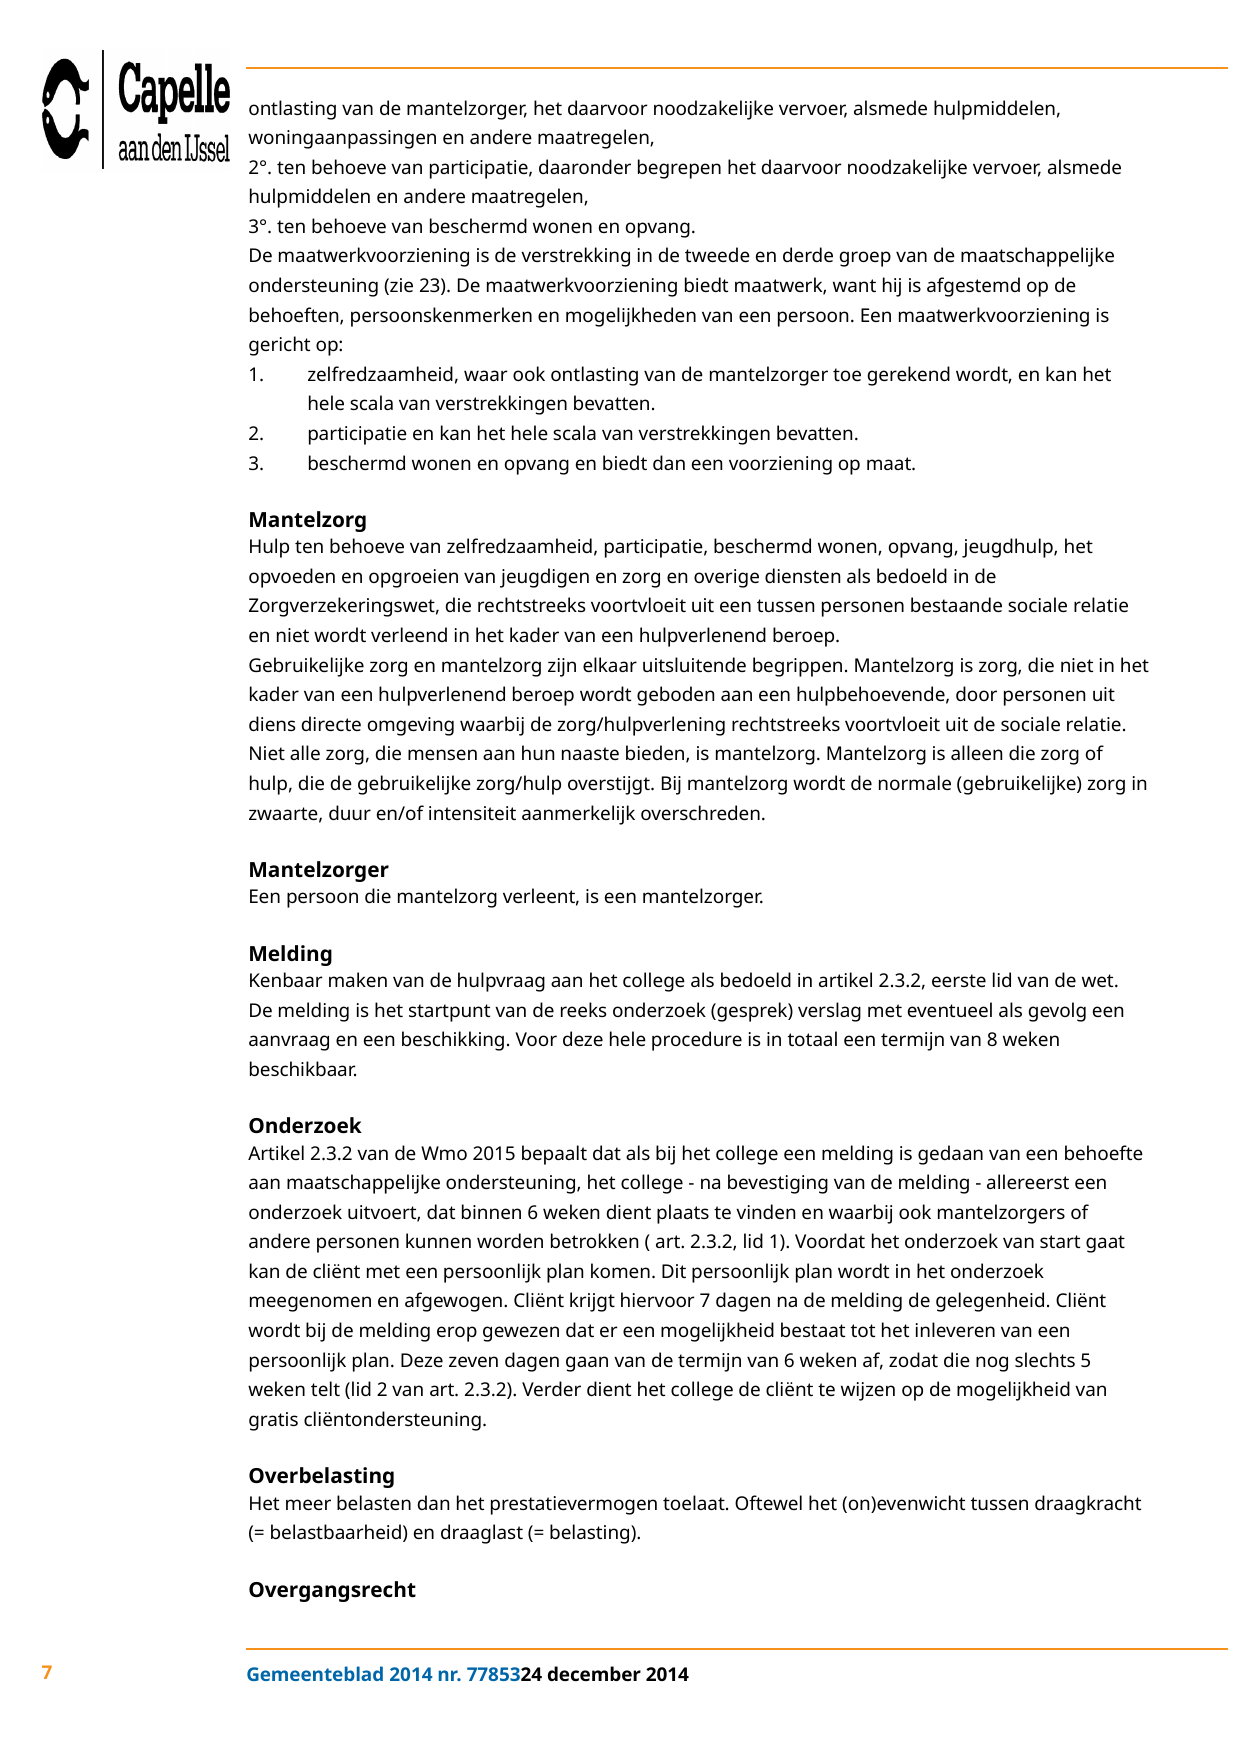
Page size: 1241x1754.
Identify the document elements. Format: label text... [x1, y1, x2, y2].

text Het meer belasten dan het prestatievermogen toelaat. Oftewel het (on)evenwicht tussen draagkracht (= belastbaarheid) en draaglast (= belasting). [248, 1490, 1152, 1545]
list beschermd wonen en opvang en biedt dan een voorziening op maat. [248, 450, 1152, 476]
text Een persoon die mantelzorg verleent, is een mantelzorger. [248, 883, 1152, 909]
text Mantelzorger [248, 855, 1152, 883]
text Melding [248, 939, 1152, 967]
picture [41, 47, 231, 172]
text De melding is het startpunt van de reeks onderzoek (gesprek) verslag met eventueel als gevolg een aanvraag en een beschikking. Voor deze hele procedure is in totaal een termijn van 8 weken beschikbaar. [248, 997, 1152, 1082]
text De maatwerkvoorziening is de verstrekking in de tweede en derde groep van de maatschappelijke ondersteuning (zie 23). De maatwerkvoorziening biedt maatwerk, want hij is afgestemd op de behoeften, persoonskenmerken en mogelijkheden van een persoon. Een maatwerkvoorziening is gericht op: [248, 243, 1152, 357]
text Overbelasting [248, 1461, 1152, 1490]
text Artikel 2.3.2 van de Wmo 2015 bepaalt dat als bij het college een melding is gedaan van een behoefte aan maatschappelijke ondersteuning, het college - na bevestiging van de melding - allereerst een onderzoek uitvoert, dat binnen 6 weken dient plaats te vinden en waarbij ook mantelzorgers of andere personen kunnen worden betrokken ( art. 2.3.2, lid 1). Voordat het onderzoek van start gaat kan de cliënt met een persoonlijk plan komen. Dit persoonlijk plan wordt in het onderzoek meegenomen en afgewogen. Cliënt krijgt hiervoor 7 dagen na de melding de gelegenheid. Cliënt wordt bij de melding erop gewezen dat er een mogelijkheid bestaat tot het inleveren van een persoonlijk plan. Deze zeven dagen gaan van de termijn van 6 weken af, zodat die nog slechts 5 weken telt (lid 2 van art. 2.3.2). Verder dient het college de cliënt te wijzen op de mogelijkheid van gratis cliëntondersteuning. [248, 1140, 1152, 1432]
text Gebruikelijke zorg en mantelzorg zijn elkaar uitsluitende begrippen. Mantelzorg is zorg, die niet in het kader van een hulpverlenend beroep wordt geboden aan een hulpbehoevende, door personen uit diens directe omgeving waarbij de zorg/hulpverlening rechtstreeks voortvloeit uit de sociale relatie. Niet alle zorg, die mensen aan hun naaste bieden, is mantelzorg. Mantelzorg is alleen die zorg of hulp, die de gebruikelijke zorg/hulp overstijgt. Bij mantelzorg wordt de normale (gebruikelijke) zorg in zwaarte, duur en/of intensiteit aanmerkelijk overschreden. [248, 652, 1152, 826]
text Hulp ten behoeve van zelfredzaamheid, participatie, beschermd wonen, opvang, jeugdhulp, het opvoeden en opgroeien van jeugdigen en zorg en overige diensten als bedoeld in de Zorgverzekeringswet, die rechtstreeks voortvloeit uit een tussen personen bestaande sociale relatie en niet wordt verleend in het kader van een hulpverlenend beroep. [248, 533, 1152, 648]
text Onderzoek [248, 1111, 1152, 1140]
list zelfredzaamheid, waar ook ontlasting van de mantelzorger toe gerekend wordt, en kan het hele scala van verstrekkingen bevatten. [248, 361, 1152, 416]
text Overgangsrecht [248, 1575, 1152, 1603]
text Mantelzorg [248, 505, 1152, 533]
text 2°. ten behoeve van participatie, daaronder begrepen het daarvoor noodzakelijke vervoer, alsmede hulpmiddelen en andere maatregelen, [248, 154, 1152, 209]
text 3°. ten behoeve van beschermd wonen en opvang. [248, 213, 1152, 239]
text ontlasting van de mantelzorger, het daarvoor noodzakelijke vervoer, alsmede hulpmiddelen, woningaanpassingen en andere maatregelen, [248, 95, 1152, 150]
list participatie en kan het hele scala van verstrekkingen bevatten. [248, 420, 1152, 446]
text Kenbaar maken van de hulpvraag aan het college als bedoeld in artikel 2.3.2, eerste lid van de wet. [248, 967, 1152, 993]
